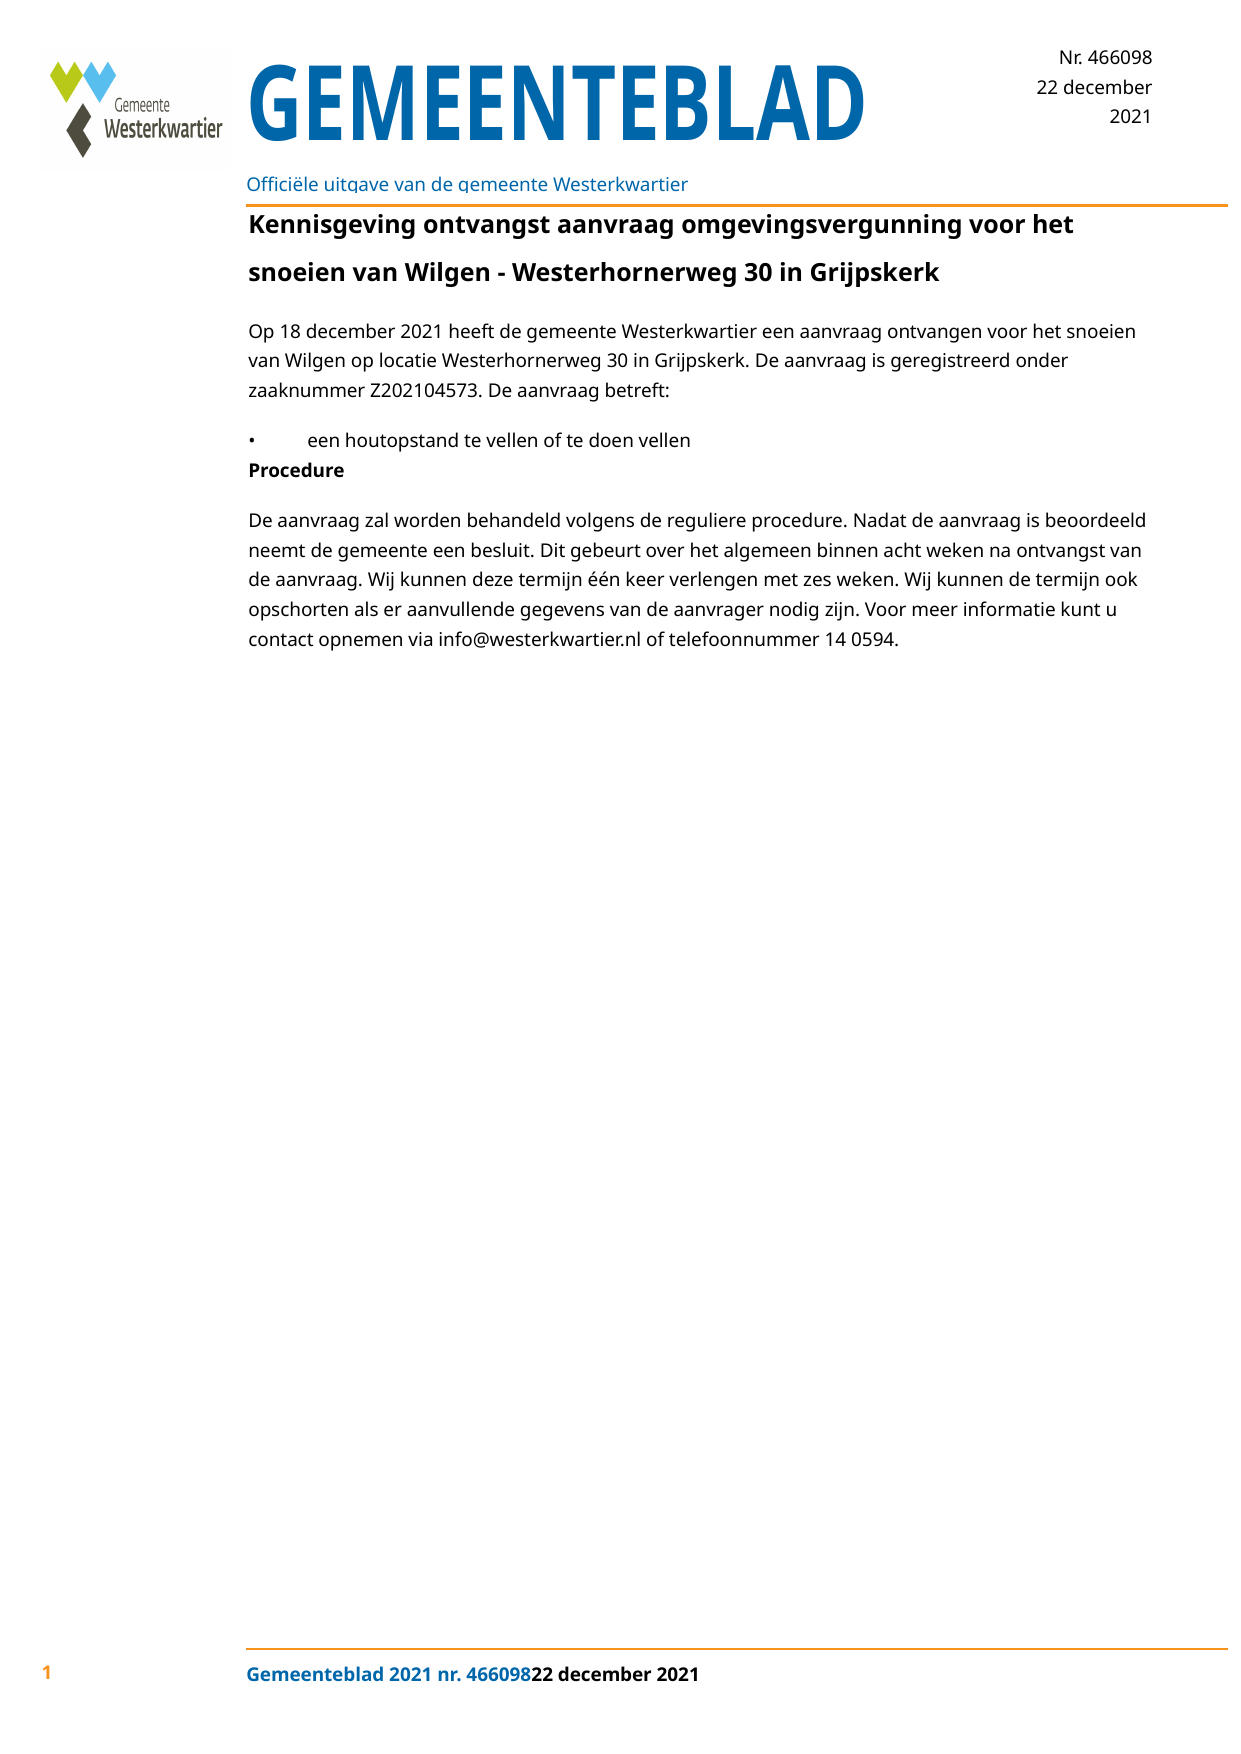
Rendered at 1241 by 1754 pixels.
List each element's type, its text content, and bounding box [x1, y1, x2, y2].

text Kennisgeving ontvangst aanvraag omgevingsvergunning voor het snoeien van Wilgen - Westerhornerweg 30 in Grijpskerk [248, 207, 1152, 288]
list een houtopstand te vellen of te doen vellen [248, 427, 1152, 453]
picture [41, 47, 231, 172]
text Procedure [248, 457, 1152, 483]
text De aanvraag zal worden behandeld volgens de reguliere procedure. Nadat de aanvraag is beoordeeld neemt de gemeente een besluit. Dit gebeurt over het algemeen binnen acht weken na ontvangst van de aanvraag. Wij kunnen deze termijn één keer verlengen met zes weken. Wij kunnen de termijn ook opschorten als er aanvullende gegevens van de aanvrager nodig zijn. Voor meer informatie kunt u contact opnemen via info@westerkwartier.nl of telefoonnummer 14 0594. [248, 507, 1152, 652]
text Op 18 december 2021 heeft de gemeente Westerkwartier een aanvraag ontvangen voor het snoeien van Wilgen op locatie Westerhornerweg 30 in Grijpskerk. De aanvraag is geregistreerd onder zaaknummer Z202104573. De aanvraag betreft: [248, 318, 1152, 403]
